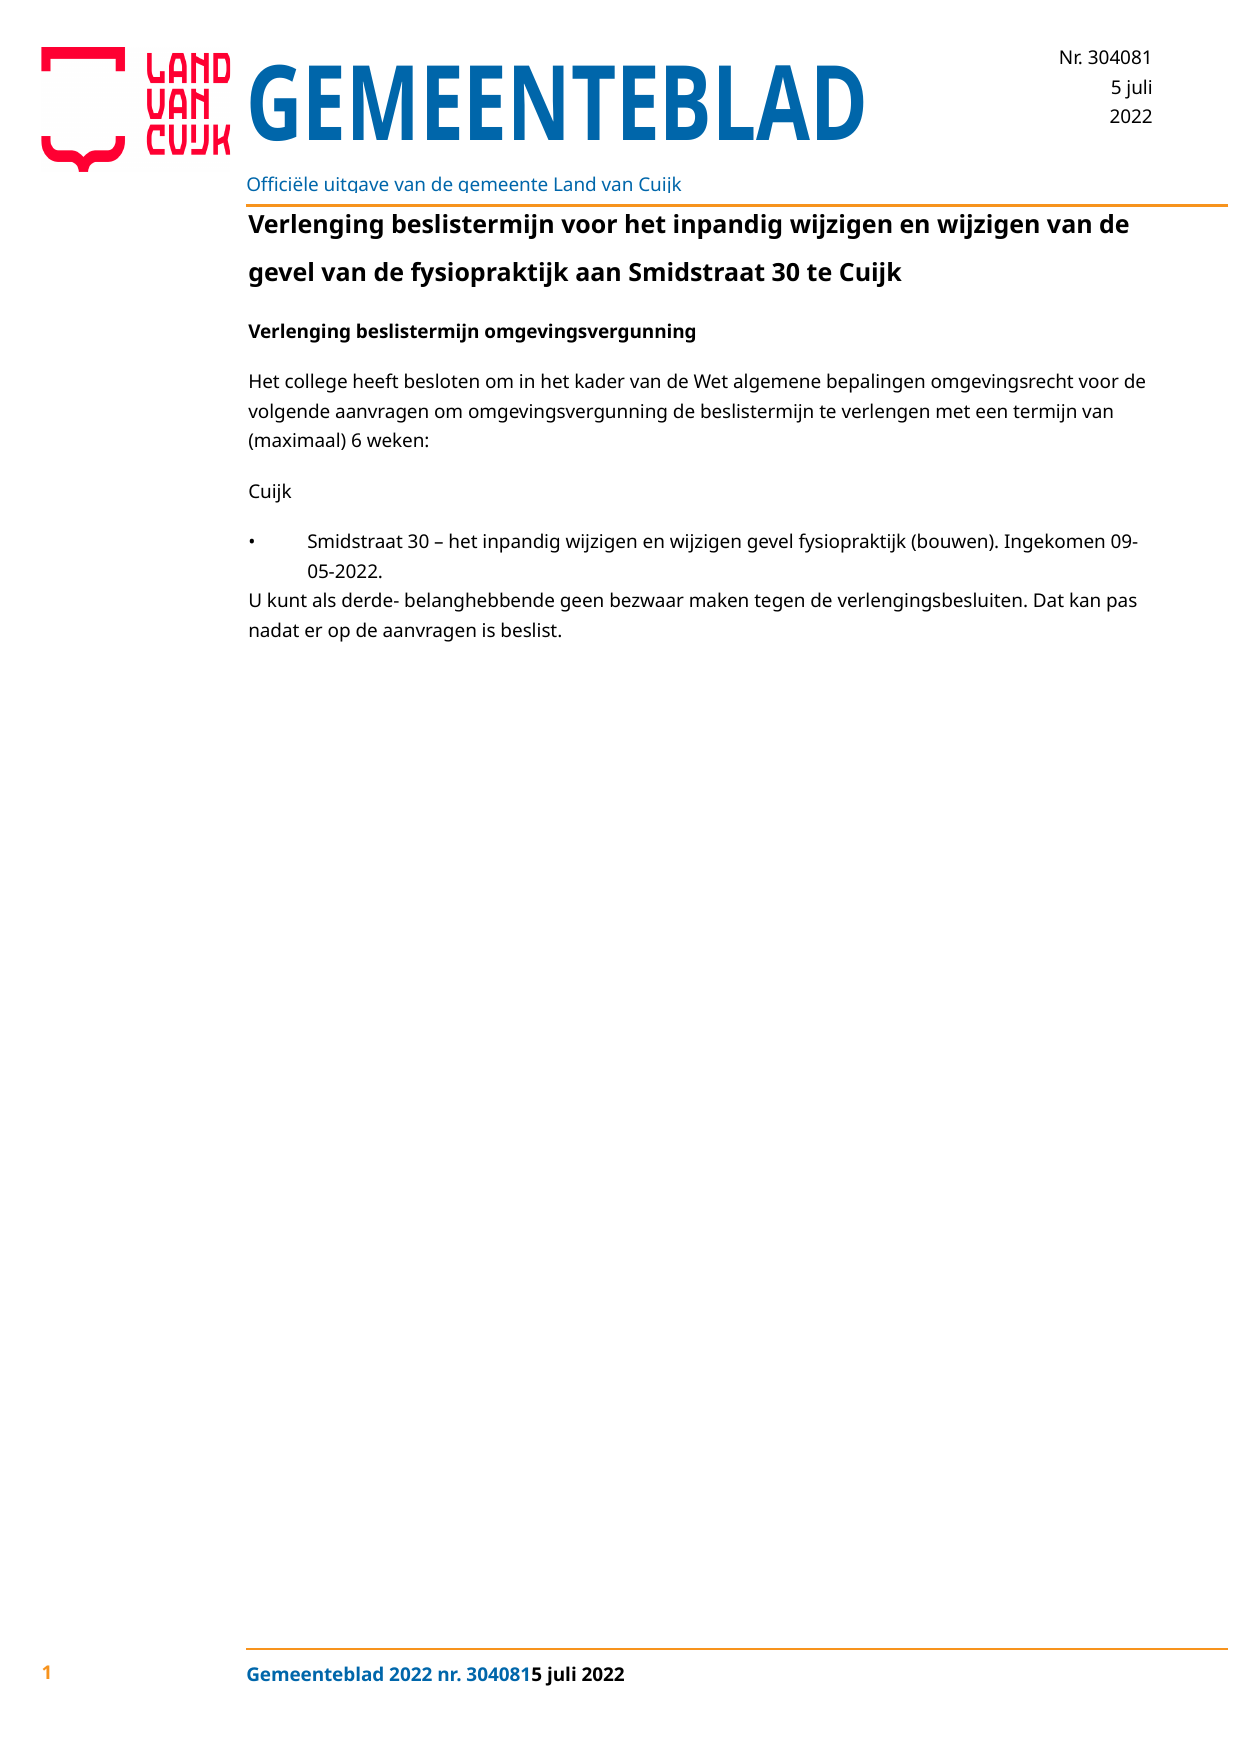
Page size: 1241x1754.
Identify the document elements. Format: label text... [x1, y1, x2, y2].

text Het college heeft besloten om in het kader van de Wet algemene bepalingen omgevingsrecht voor de volgende aanvragen om omgevingsvergunning de beslistermijn te verlengen met een termijn van (maximaal) 6 weken: [248, 368, 1152, 453]
text Verlenging beslistermijn omgevingsvergunning [248, 318, 1152, 344]
text Verlenging beslistermijn voor het inpandig wijzigen en wijzigen van de gevel van de fysiopraktijk aan Smidstraat 30 te Cuijk [248, 207, 1152, 288]
text U kunt als derde- belanghebbende geen bezwaar maken tegen de verlengingsbesluiten. Dat kan pas nadat er op de aanvragen is beslist. [248, 587, 1152, 643]
text Cuijk [248, 478, 1152, 504]
picture [41, 47, 231, 172]
list Smidstraat 30 – het inpandig wijzigen en wijzigen gevel fysiopraktijk (bouwen). Ingekomen 09-05-2022. [248, 528, 1152, 584]
